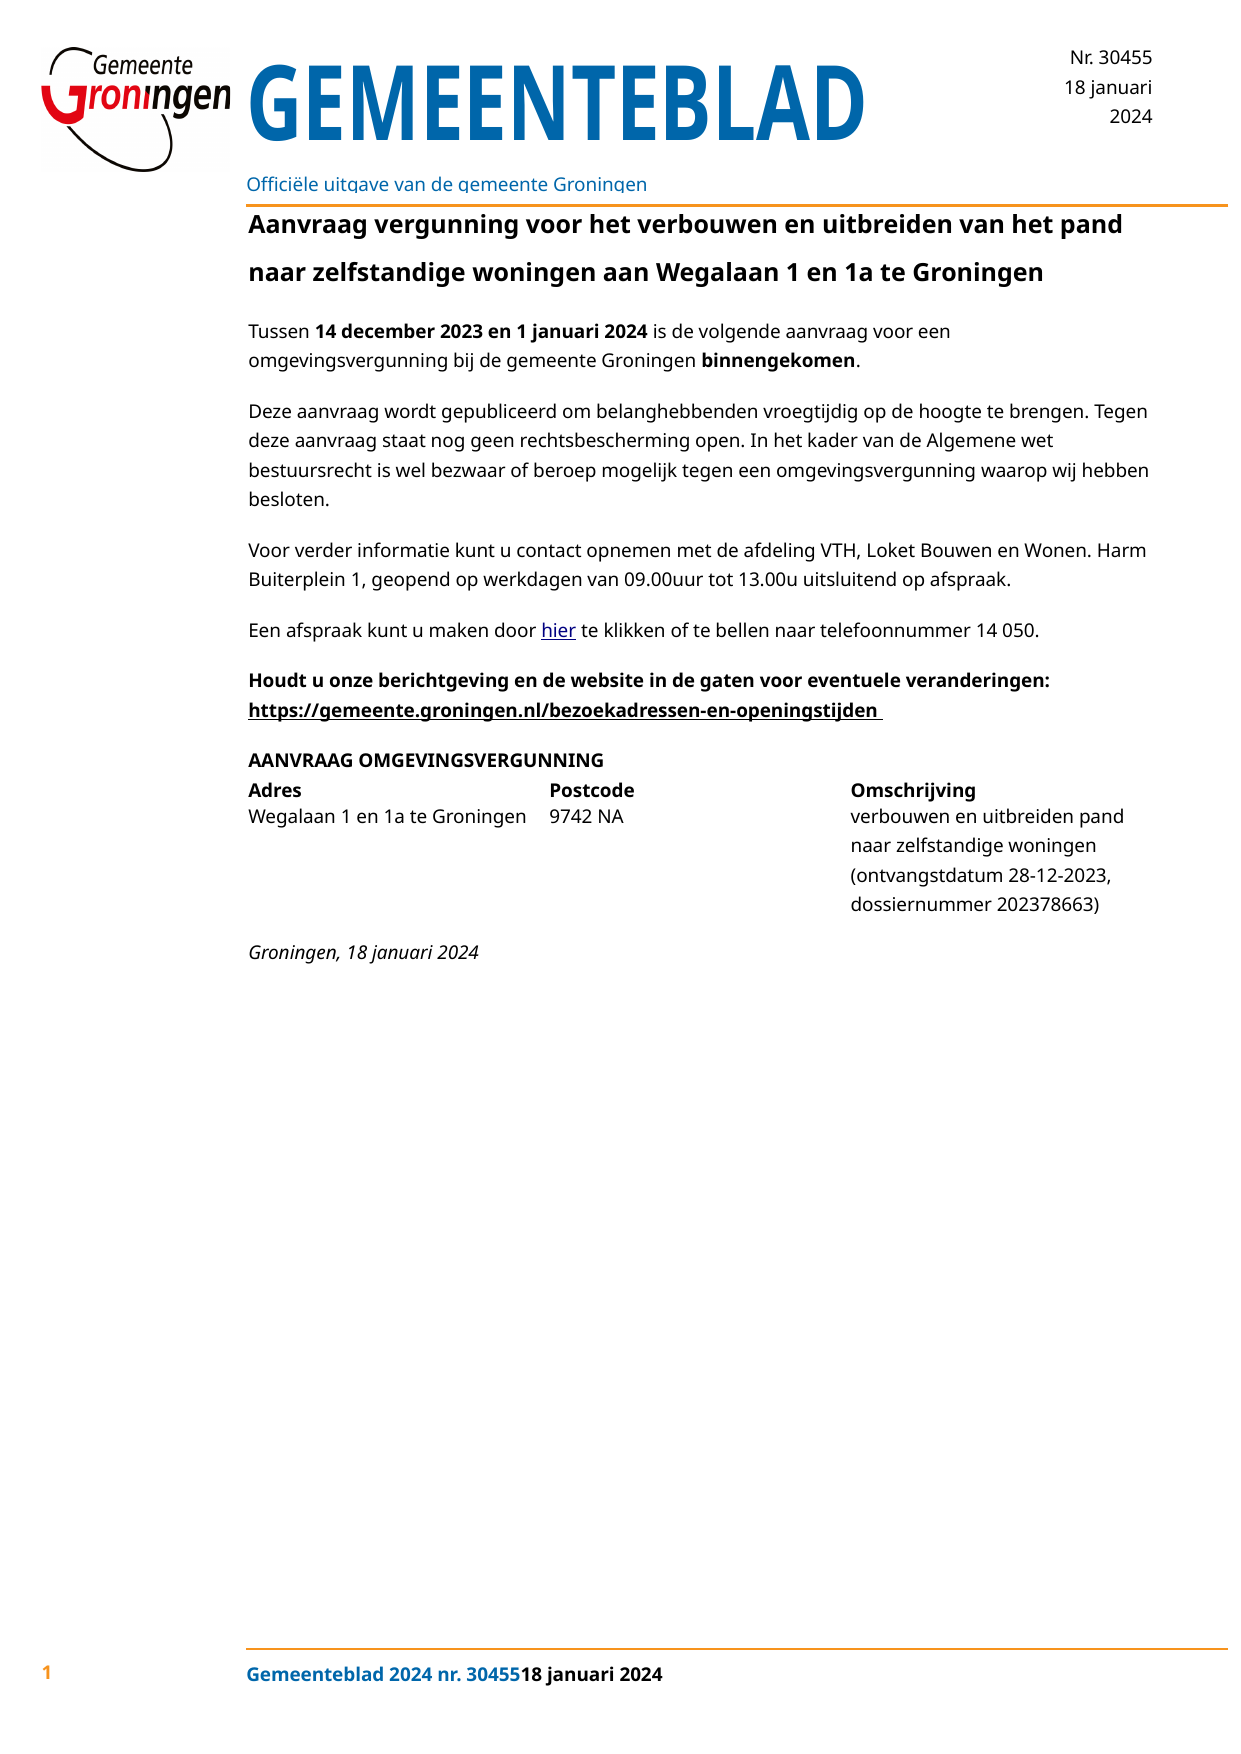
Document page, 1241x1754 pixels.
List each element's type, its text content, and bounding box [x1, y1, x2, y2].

picture [41, 47, 231, 172]
text AANVRAAG OMGEVINGSVERGUNNING [248, 747, 1152, 773]
table_cell verbouwen en uitbreiden pand naar zelfstandige woningen (ontvangstdatum 28-12-2023, dossiernummer 202378663) [850, 803, 1152, 917]
table_header Adres [248, 777, 549, 803]
text Tussen 14 december 2023 en 1 januari 2024 is de volgende aanvraag voor een omgevingsvergunning bij de gemeente Groningen binnengekomen. [248, 318, 1152, 373]
text Voor verder informatie kunt u contact opnemen met de afdeling VTH, Loket Bouwen en Wonen. Harm Buiterplein 1, geopend op werkdagen van 09.00uur tot 13.00u uitsluitend op afspraak. [248, 537, 1152, 592]
text Houdt u onze berichtgeving en de website in de gaten voor eventuele veranderingen: https://gemeente.groningen.nl/bezoekadressen-en-openingstijden [248, 667, 1152, 723]
table_header Postcode [549, 777, 850, 803]
text Deze aanvraag wordt gepubliceerd om belanghebbenden vroegtijdig op de hoogte te brengen. Tegen deze aanvraag staat nog geen rechtsbescherming open. In het kader van de Algemene wet bestuursrecht is wel bezwaar of beroep mogelijk tegen een omgevingsvergunning waarop wij hebben besloten. [248, 398, 1152, 512]
table_cell Wegalaan 1 en 1a te Groningen [248, 803, 549, 917]
text Een afspraak kunt u maken door hier te klikken of te bellen naar telefoonnummer 14 050. [248, 617, 1152, 643]
text Groningen, 18 januari 2024 [248, 939, 1152, 964]
table_header Omschrijving [850, 777, 1152, 803]
text Aanvraag vergunning voor het verbouwen en uitbreiden van het pand naar zelfstandige woningen aan Wegalaan 1 en 1a te Groningen [248, 207, 1152, 288]
table_cell 9742 NA [549, 803, 850, 917]
